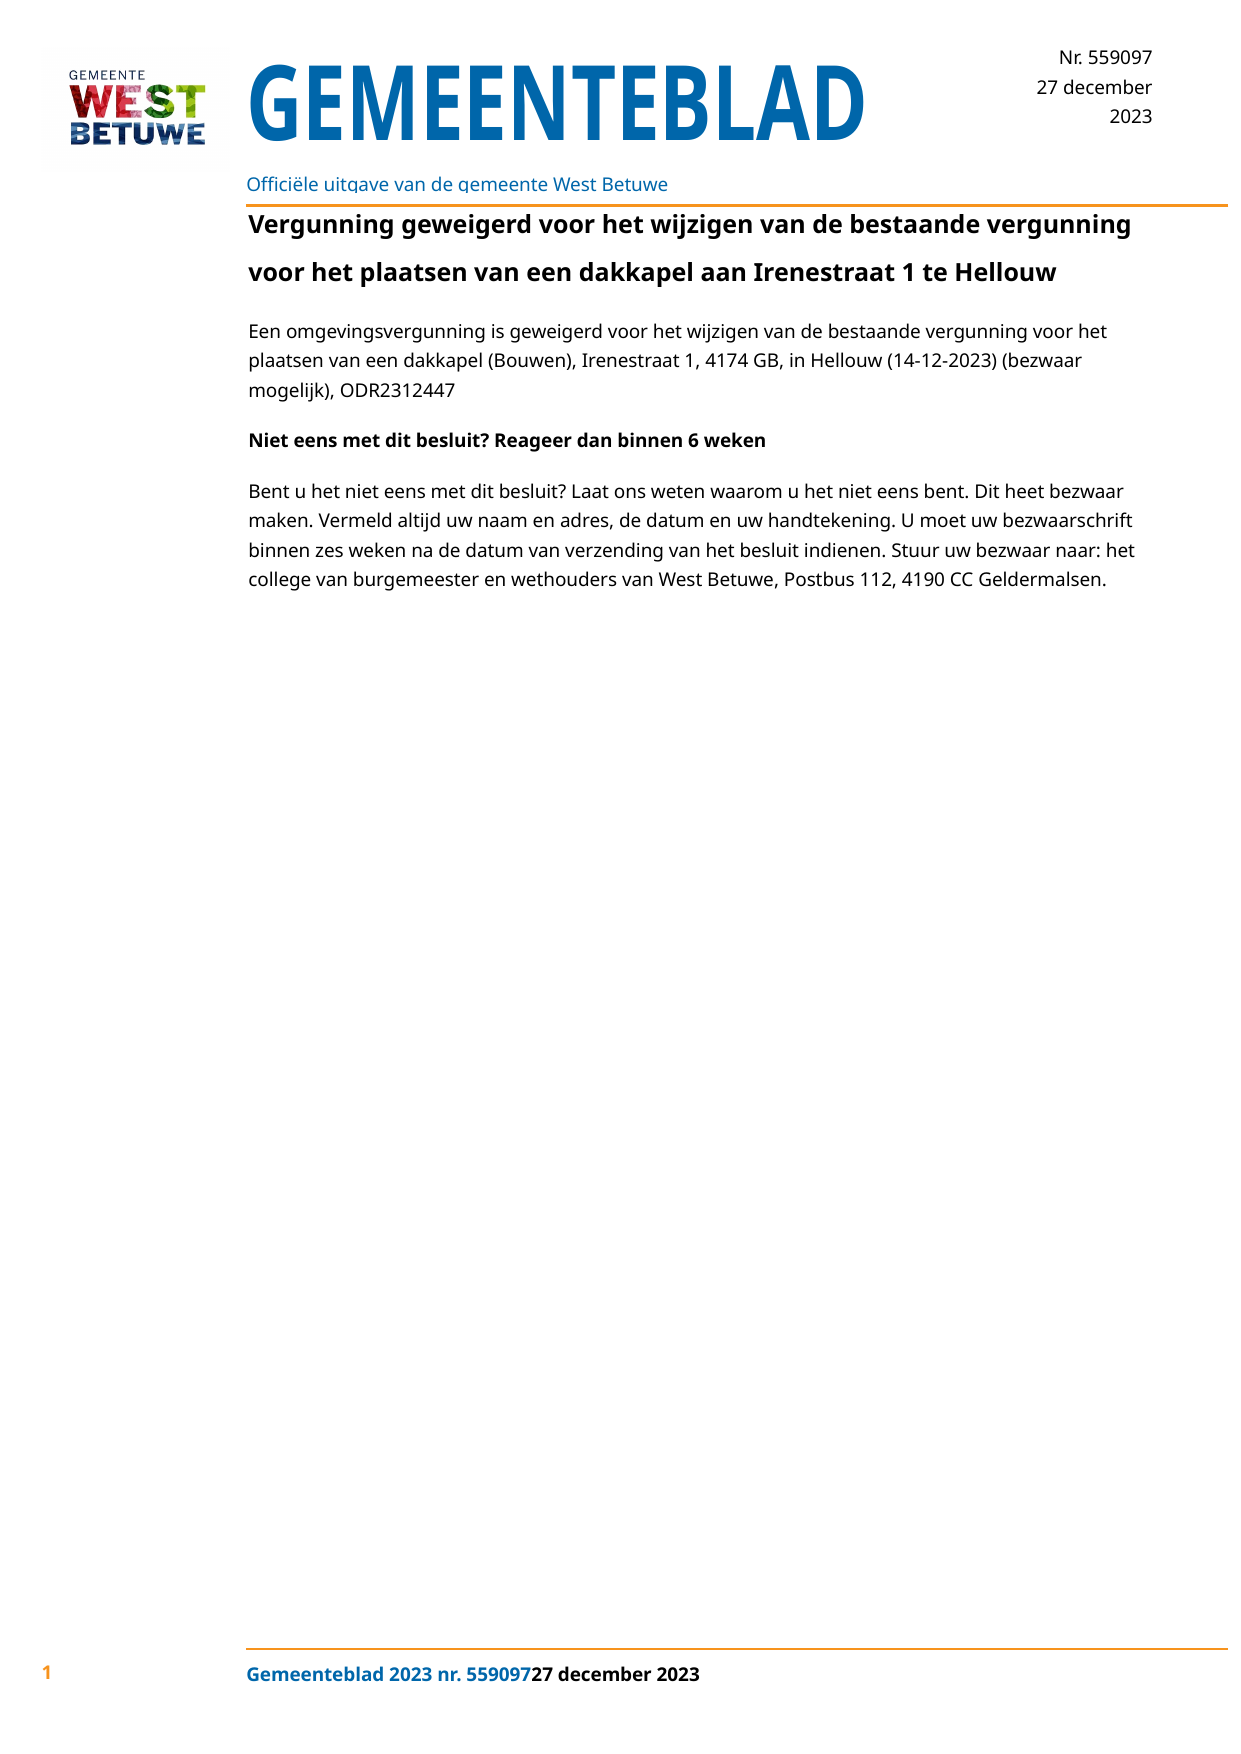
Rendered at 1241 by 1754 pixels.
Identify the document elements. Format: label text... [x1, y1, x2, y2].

picture [41, 47, 231, 172]
text Vergunning geweigerd voor het wijzigen van de bestaande vergunning voor het plaatsen van een dakkapel aan Irenestraat 1 te Hellouw [248, 207, 1152, 288]
text Niet eens met dit besluit? Reageer dan binnen 6 weken [248, 427, 1152, 453]
text Een omgevingsvergunning is geweigerd voor het wijzigen van de bestaande vergunning voor het plaatsen van een dakkapel (Bouwen), Irenestraat 1, 4174 GB, in Hellouw (14-12-2023) (bezwaar mogelijk), ODR2312447 [248, 318, 1152, 403]
text Bent u het niet eens met dit besluit? Laat ons weten waarom u het niet eens bent. Dit heet bezwaar maken. Vermeld altijd uw naam en adres, de datum en uw handtekening. U moet uw bezwaarschrift binnen zes weken na de datum van verzending van het besluit indienen. Stuur uw bezwaar naar: het college van burgemeester en wethouders van West Betuwe, Postbus 112, 4190 CC Geldermalsen. [248, 478, 1152, 592]
